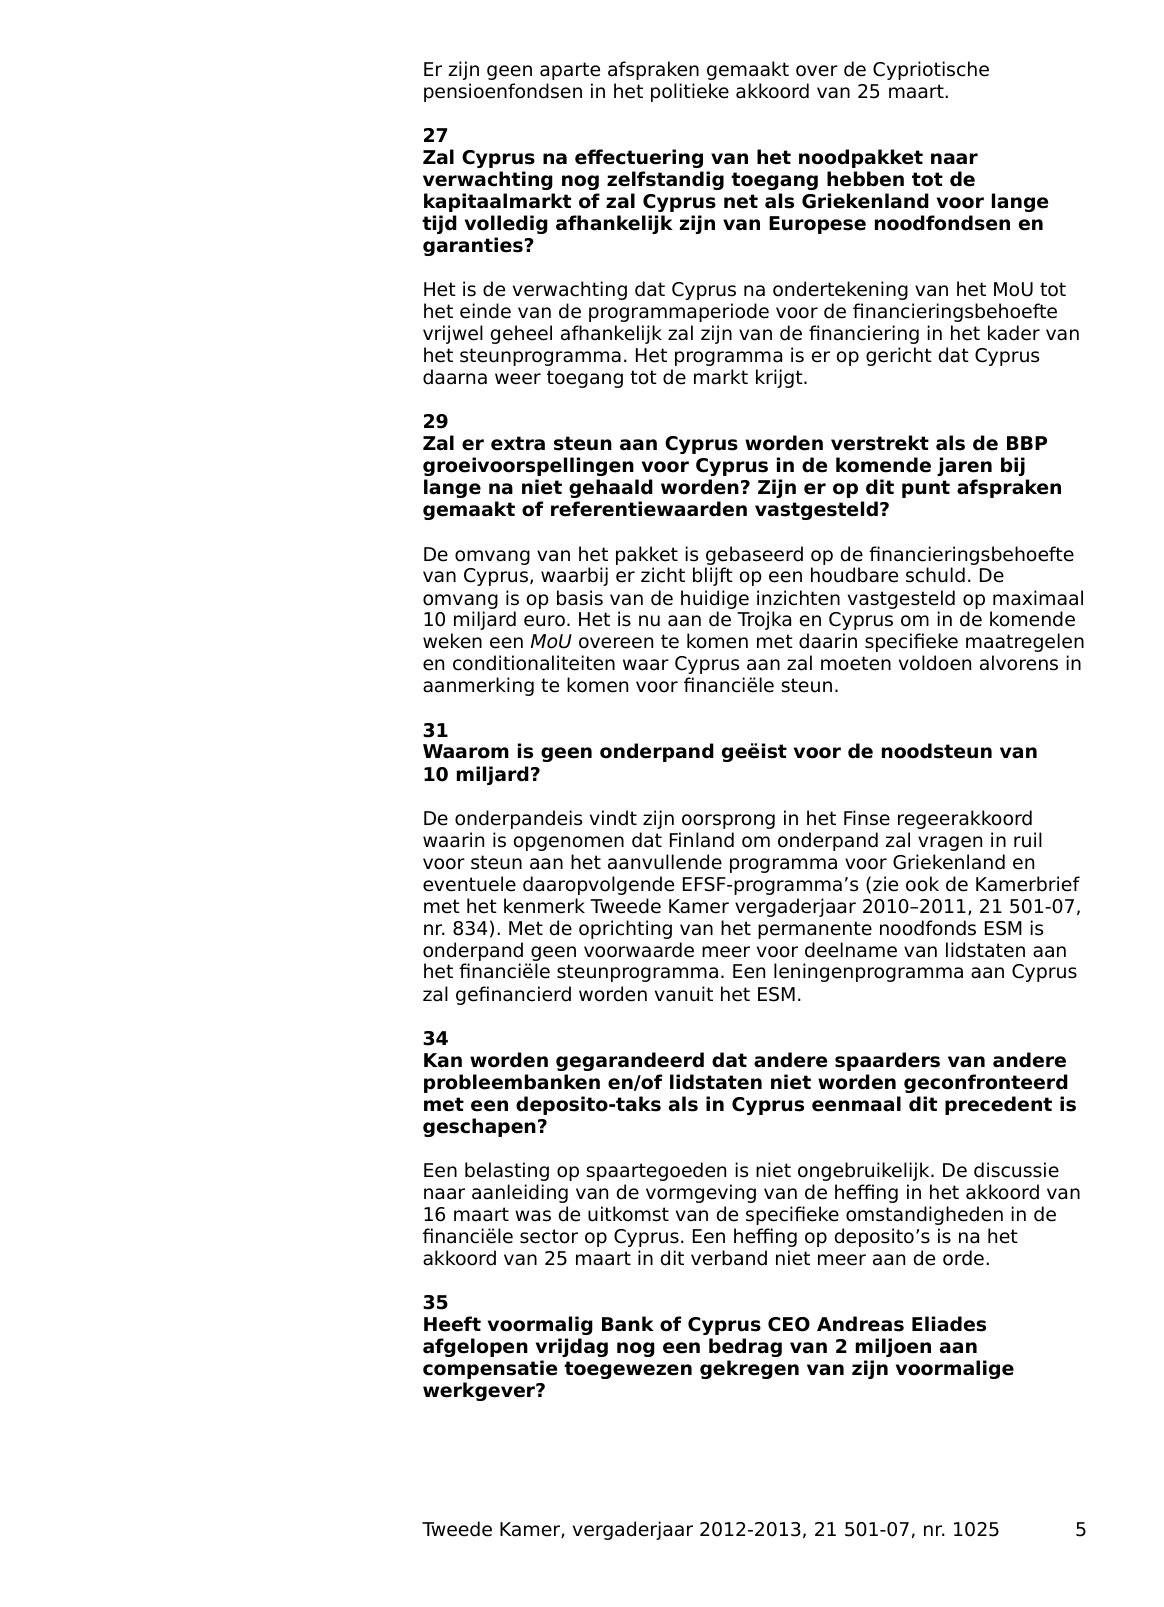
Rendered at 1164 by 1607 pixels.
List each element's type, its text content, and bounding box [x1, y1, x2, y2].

text Waarom is geen onderpand geëist voor de noodsteun van 10 miljard? [422, 741, 1087, 785]
text De omvang van het pakket is gebaseerd op de financieringsbehoefte van Cyprus, waarbij er zicht blijft op een houdbare schuld. De omvang is op basis van de huidige inzichten vastgesteld op maximaal 10 miljard euro. Het is nu aan de Trojka en Cyprus om in de komende weken een MoU overeen te komen met daarin specifieke maatregelen en conditionaliteiten waar Cyprus aan zal moeten voldoen alvorens in aanmerking te komen voor financiële steun. [422, 543, 1087, 697]
text Een belasting op spaartegoeden is niet ongebruikelijk. De discussie naar aanleiding van de vormgeving van de heffing in het akkoord van 16 maart was de uitkomst van de specifieke omstandigheden in de financiële sector op Cyprus. Een heffing op deposito’s is na het akkoord van 25 maart in dit verband niet meer aan de orde. [422, 1160, 1087, 1269]
text Kan worden gegarandeerd dat andere spaarders van andere probleembanken en/of lidstaten niet worden geconfronteerd met een deposito-taks als in Cyprus eenmaal dit precedent is geschapen? [422, 1049, 1087, 1137]
text 35 [422, 1292, 1087, 1314]
text 34 [422, 1028, 1087, 1049]
text Er zijn geen aparte afspraken gemaakt over de Cypriotische pensioenfondsen in het politieke akkoord van 25 maart. [422, 59, 1087, 103]
text Het is de verwachting dat Cyprus na ondertekening van het MoU tot het einde van de programmaperiode voor de financieringsbehoefte vrijwel geheel afhankelijk zal zijn van de financiering in het kader van het steunprogramma. Het programma is er op gericht dat Cyprus daarna weer toegang tot de markt krijgt. [422, 279, 1087, 389]
text De onderpandeis vindt zijn oorsprong in het Finse regeerakkoord waarin is opgenomen dat Finland om onderpand zal vragen in ruil voor steun aan het aanvullende programma voor Griekenland en eventuele daaropvolgende EFSF-programma’s (zie ook de Kamerbrief met het kenmerk Tweede Kamer vergaderjaar 2010–2011, 21 501-07, nr. 834). Met de oprichting van het permanente noodfonds ESM is onderpand geen voorwaarde meer voor deelname van lidstaten aan het financiële steunprogramma. Een leningenprogramma aan Cyprus zal gefinancierd worden vanuit het ESM. [422, 808, 1087, 1005]
text 31 [422, 719, 1087, 741]
text Heeft voormalig Bank of Cyprus CEO Andreas Eliades afgelopen vrijdag nog een bedrag van 2 miljoen aan compensatie toegewezen gekregen van zijn voormalige werkgever? [422, 1314, 1087, 1402]
text 27 [422, 125, 1087, 147]
text Zal Cyprus na effectuering van het noodpakket naar verwachting nog zelfstandig toegang hebben tot de kapitaalmarkt of zal Cyprus net als Griekenland voor lange tijd volledig afhankelijk zijn van Europese noodfondsen en garanties? [422, 147, 1087, 257]
text 29 [422, 411, 1087, 433]
text Zal er extra steun aan Cyprus worden verstrekt als de BBP groeivoorspellingen voor Cyprus in de komende jaren bij lange na niet gehaald worden? Zijn er op dit punt afspraken gemaakt of referentiewaarden vastgesteld? [422, 433, 1087, 521]
